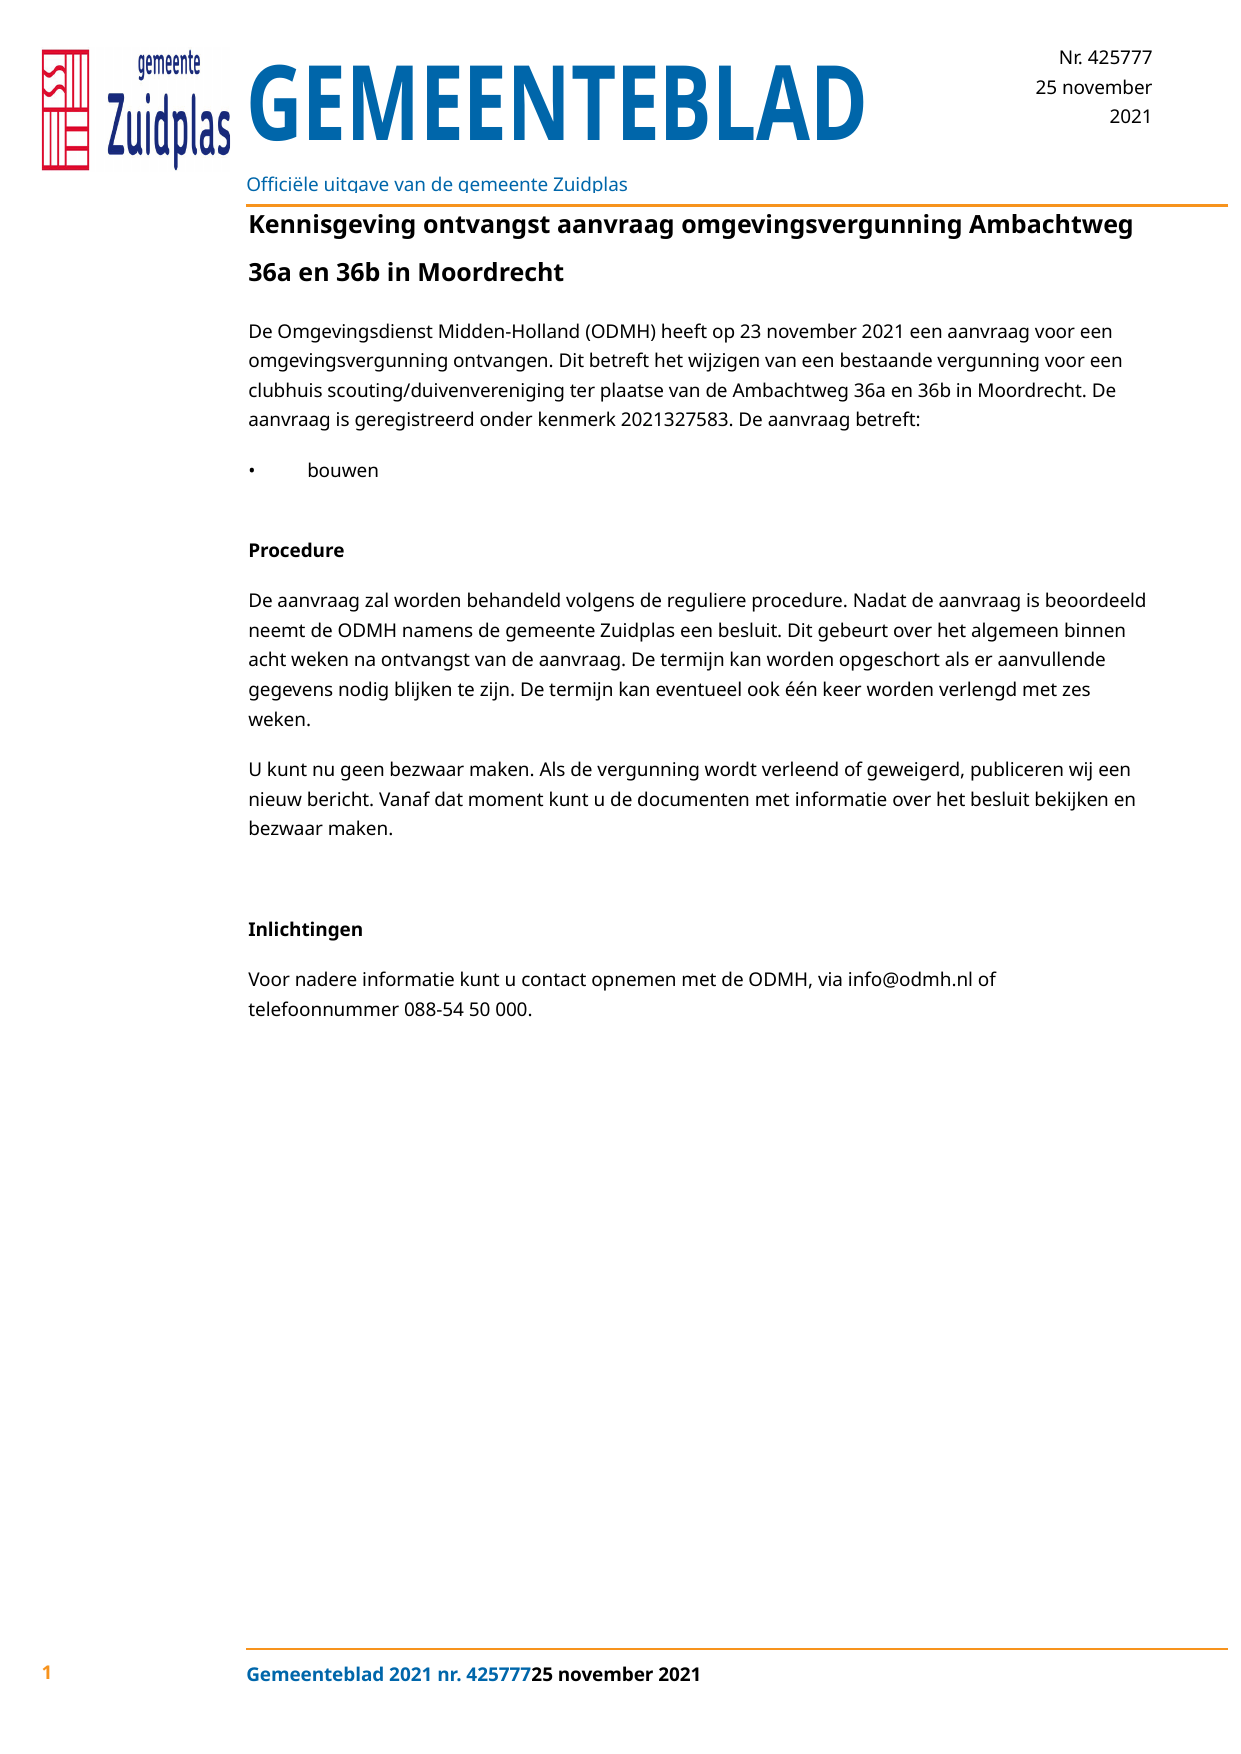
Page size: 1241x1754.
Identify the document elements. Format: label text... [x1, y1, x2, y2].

text Voor nadere informatie kunt u contact opnemen met de ODMH, via info@odmh.nl of telefoonnummer 088-54 50 000. [248, 967, 1152, 1022]
text Procedure [248, 537, 1152, 563]
text U kunt nu geen bezwaar maken. Als de vergunning wordt verleend of geweigerd, publiceren wij een nieuw bericht. Vanaf dat moment kunt u de documenten met informatie over het besluit bekijken en bezwaar maken. [248, 756, 1152, 841]
list bouwen [248, 457, 1152, 483]
text De Omgevingsdienst Midden-Holland (ODMH) heeft op 23 november 2021 een aanvraag voor een omgevingsvergunning ontvangen. Dit betreft het wijzigen van een bestaande vergunning voor een clubhuis scouting/duivenvereniging ter plaatse van de Ambachtweg 36a en 36b in Moordrecht. De aanvraag is geregistreerd onder kenmerk 2021327583. De aanvraag betreft: [248, 318, 1152, 432]
picture [41, 47, 231, 172]
text De aanvraag zal worden behandeld volgens de reguliere procedure. Nadat de aanvraag is beoordeeld neemt de ODMH namens de gemeente Zuidplas een besluit. Dit gebeurt over het algemeen binnen acht weken na ontvangst van de aanvraag. De termijn kan worden opgeschort als er aanvullende gegevens nodig blijken te zijn. De termijn kan eventueel ook één keer worden verlengd met zes weken. [248, 587, 1152, 732]
text Kennisgeving ontvangst aanvraag omgevingsvergunning Ambachtweg 36a en 36b in Moordrecht [248, 207, 1152, 288]
text Inlichtingen [248, 916, 1152, 942]
